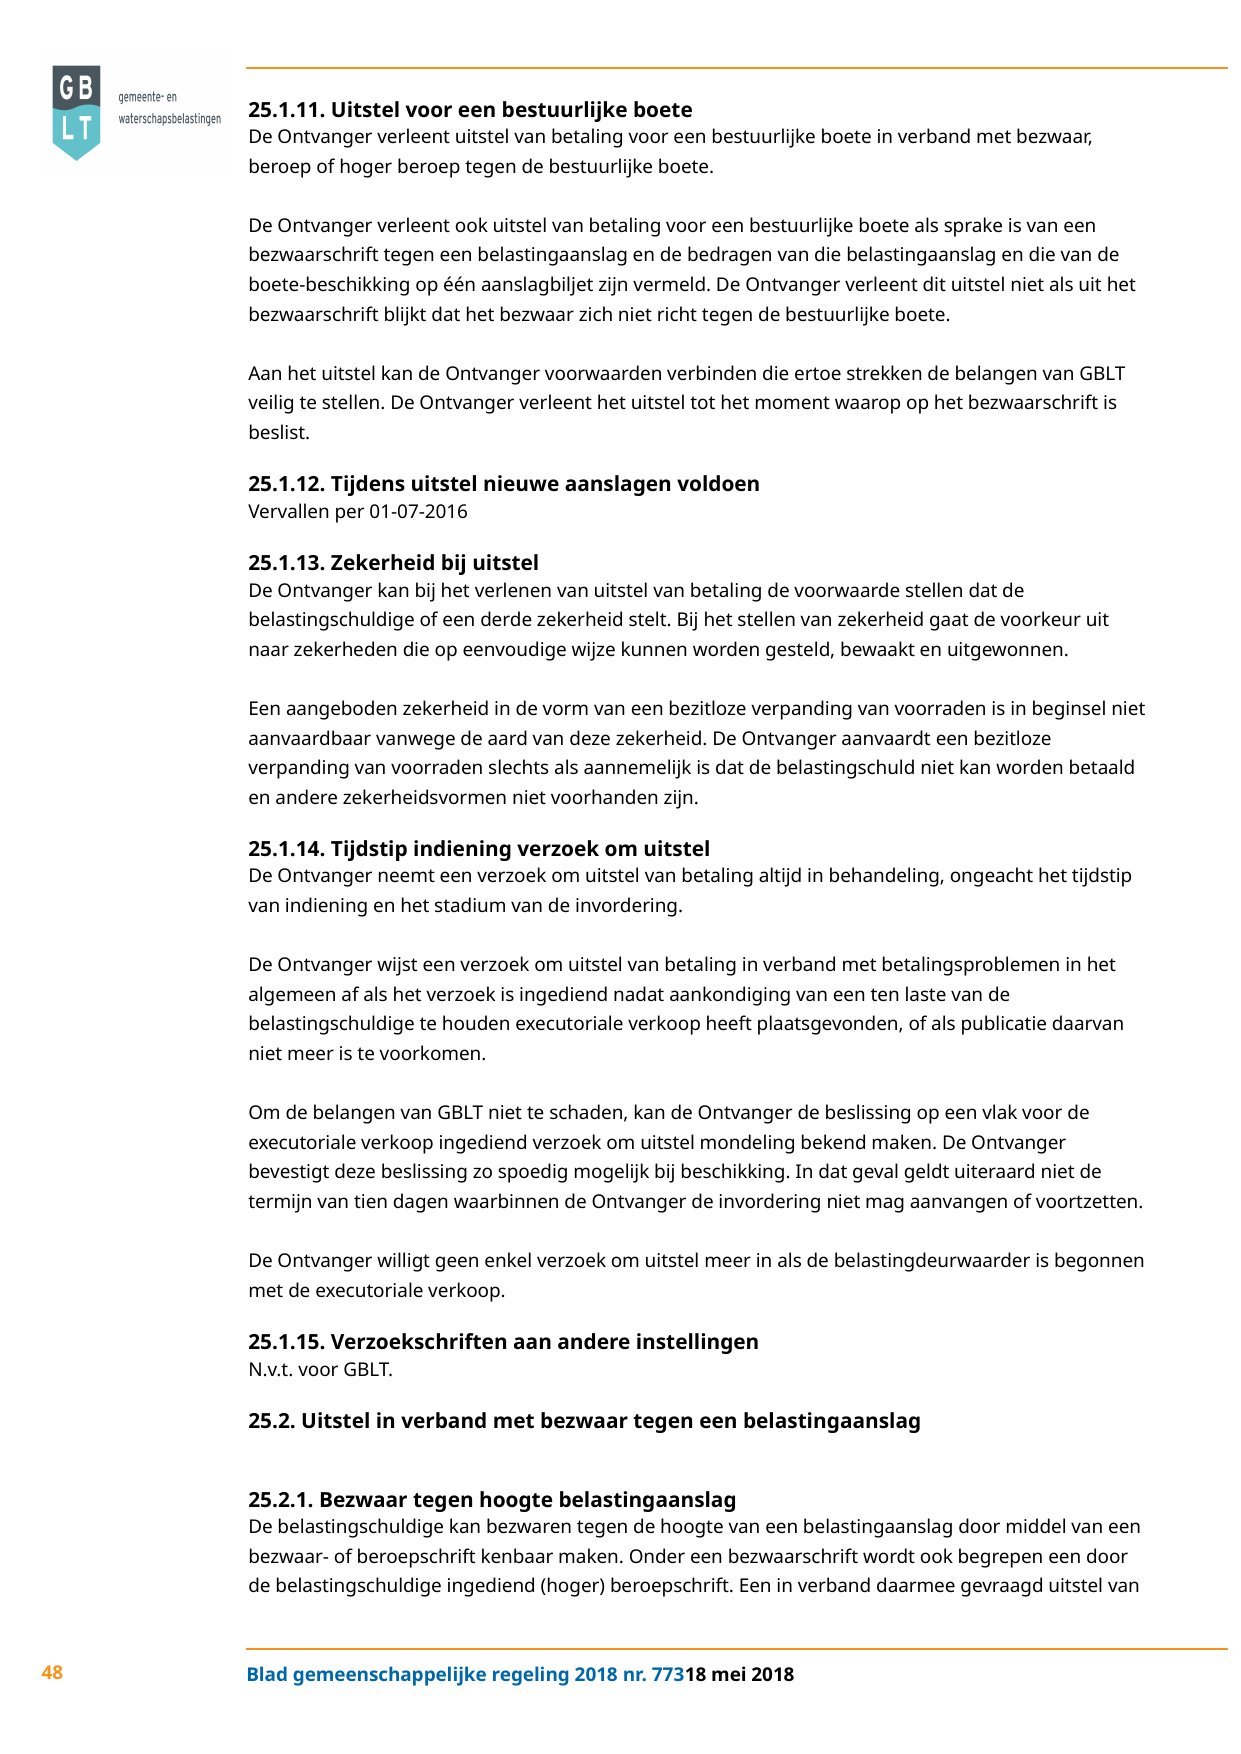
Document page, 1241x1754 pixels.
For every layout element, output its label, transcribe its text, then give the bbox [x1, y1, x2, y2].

text 25.1.14. Tijdstip indiening verzoek om uitstel [248, 834, 1152, 863]
text De Ontvanger verleent ook uitstel van betaling voor een bestuurlijke boete als sprake is van een bezwaarschrift tegen een belastingaanslag en de bedragen van die belastingaanslag en die van de boete-beschikking op één aanslagbiljet zijn vermeld. De Ontvanger verleent dit uitstel niet als uit het bezwaarschrift blijkt dat het bezwaar zich niet richt tegen de bestuurlijke boete. [248, 212, 1152, 326]
text De Ontvanger verleent uitstel van betaling voor een bestuurlijke boete in verband met bezwaar, beroep of hoger beroep tegen de bestuurlijke boete. [248, 123, 1152, 178]
text 25.1.15. Verzoekschriften aan andere instellingen [248, 1327, 1152, 1356]
text Vervallen per 01-07-2016 [248, 498, 1152, 524]
text Aan het uitstel kan de Ontvanger voorwaarden verbinden die ertoe strekken de belangen van GBLT veilig te stellen. De Ontvanger verleent het uitstel tot het moment waarop op het bezwaarschrift is beslist. [248, 360, 1152, 445]
text 25.1.12. Tijdens uitstel nieuwe aanslagen voldoen [248, 469, 1152, 498]
text De Ontvanger willigt geen enkel verzoek om uitstel meer in als de belastingdeurwaarder is begonnen met de executoriale verkoop. [248, 1247, 1152, 1303]
text N.v.t. voor GBLT. [248, 1356, 1152, 1381]
text De Ontvanger wijst een verzoek om uitstel van betaling in verband met betalingsproblemen in het algemeen af als het verzoek is ingediend nadat aankondiging van een ten laste van de belastingschuldige te houden executoriale verkoop heeft plaatsgevonden, of als publicatie daarvan niet meer is te voorkomen. [248, 951, 1152, 1066]
text Om de belangen van GBLT niet te schaden, kan de Ontvanger de beslissing op een vlak voor de executoriale verkoop ingediend verzoek om uitstel mondeling bekend maken. De Ontvanger bevestigt deze beslissing zo spoedig mogelijk bij beschikking. In dat geval geldt uiteraard niet de termijn van tien dagen waarbinnen de Ontvanger de invordering niet mag aanvangen of voortzetten. [248, 1099, 1152, 1214]
text De Ontvanger neemt een verzoek om uitstel van betaling altijd in behandeling, ongeacht het tijdstip van indiening en het stadium van de invordering. [248, 863, 1152, 918]
text 25.2.1. Bezwaar tegen hoogte belastingaanslag [248, 1485, 1152, 1513]
text 25.2. Uitstel in verband met bezwaar tegen een belastingaanslag [248, 1406, 1152, 1434]
text De belastingschuldige kan bezwaren tegen de hoogte van een belastingaanslag door middel van een bezwaar- of beroepschrift kenbaar maken. Onder een bezwaarschrift wordt ook begrepen een door de belastingschuldige ingediend (hoger) beroepschrift. Een in verband daarmee gevraagd uitstel van [248, 1513, 1152, 1598]
text Een aangeboden zekerheid in de vorm van een bezitloze verpanding van voorraden is in beginsel niet aanvaardbaar vanwege de aard van deze zekerheid. De Ontvanger aanvaardt een bezitloze verpanding van voorraden slechts als aannemelijk is dat de belastingschuld niet kan worden betaald en andere zekerheidsvormen niet voorhanden zijn. [248, 695, 1152, 809]
text 25.1.13. Zekerheid bij uitstel [248, 548, 1152, 577]
text 25.1.11. Uitstel voor een bestuurlijke boete [248, 95, 1152, 123]
picture [41, 47, 231, 172]
text De Ontvanger kan bij het verlenen van uitstel van betaling de voorwaarde stellen dat de belastingschuldige of een derde zekerheid stelt. Bij het stellen van zekerheid gaat de voorkeur uit naar zekerheden die op eenvoudige wijze kunnen worden gesteld, bewaakt en uitgewonnen. [248, 577, 1152, 662]
